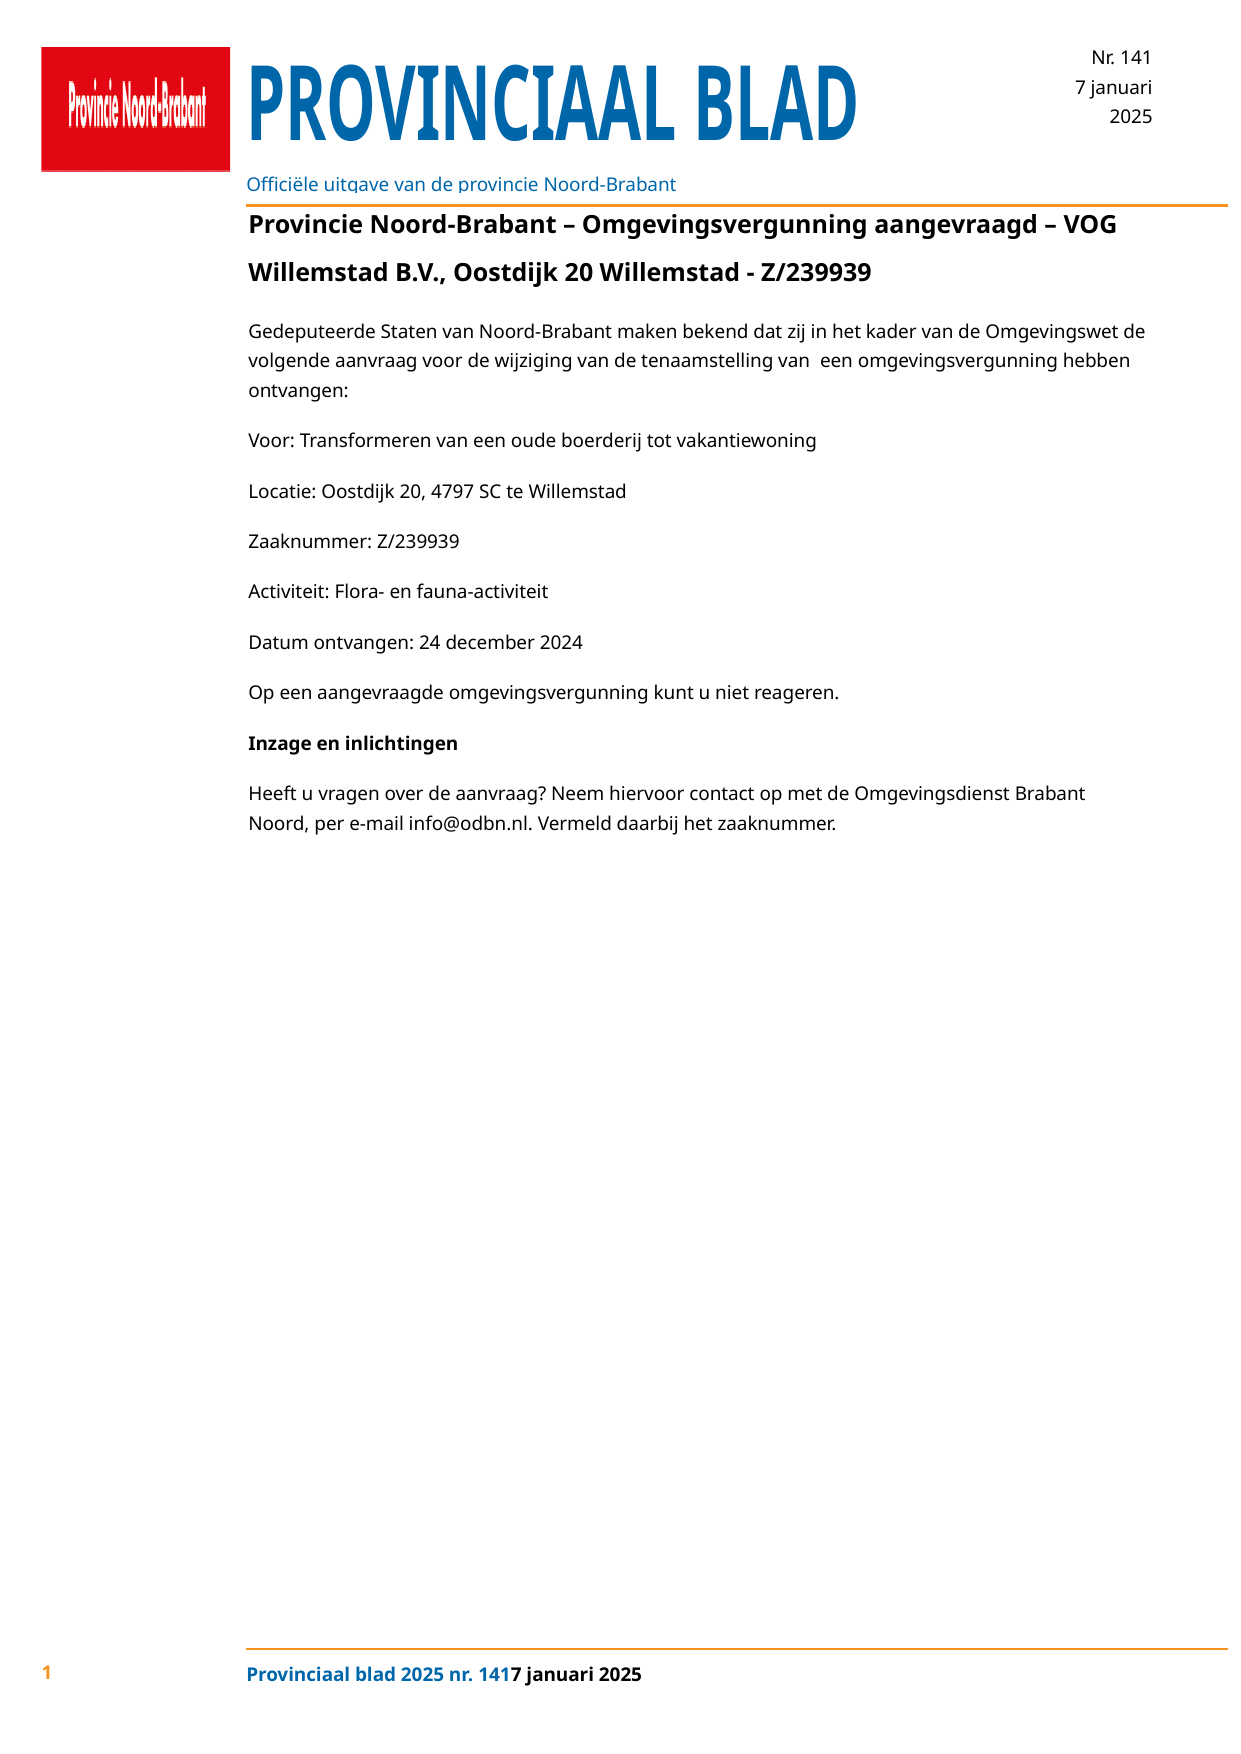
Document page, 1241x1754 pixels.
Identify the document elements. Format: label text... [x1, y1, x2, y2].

text Voor: Transformeren van een oude boerderij tot vakantiewoning [248, 427, 1152, 453]
text Op een aangevraagde omgevingsvergunning kunt u niet reageren. [248, 679, 1152, 705]
text Provincie Noord-Brabant – Omgevingsvergunning aangevraagd – VOG Willemstad B.V., Oostdijk 20 Willemstad - Z/239939 [248, 207, 1152, 288]
text Datum ontvangen: 24 december 2024 [248, 629, 1152, 655]
text Locatie: Oostdijk 20, 4797 SC te Willemstad [248, 478, 1152, 504]
text Gedeputeerde Staten van Noord-Brabant maken bekend dat zij in het kader van de Omgevingswet de volgende aanvraag voor de wijziging van de tenaamstelling van een omgevingsvergunning hebben ontvangen: [248, 318, 1152, 403]
text Zaaknummer: Z/239939 [248, 528, 1152, 554]
picture [41, 47, 231, 172]
text Heeft u vragen over de aanvraag? Neem hiervoor contact op met de Omgevingsdienst Brabant Noord, per e-mail info@odbn.nl. Vermeld daarbij het zaaknummer. [248, 780, 1152, 836]
text Activiteit: Flora- en fauna-activiteit [248, 579, 1152, 604]
text Inzage en inlichtingen [248, 730, 1152, 756]
